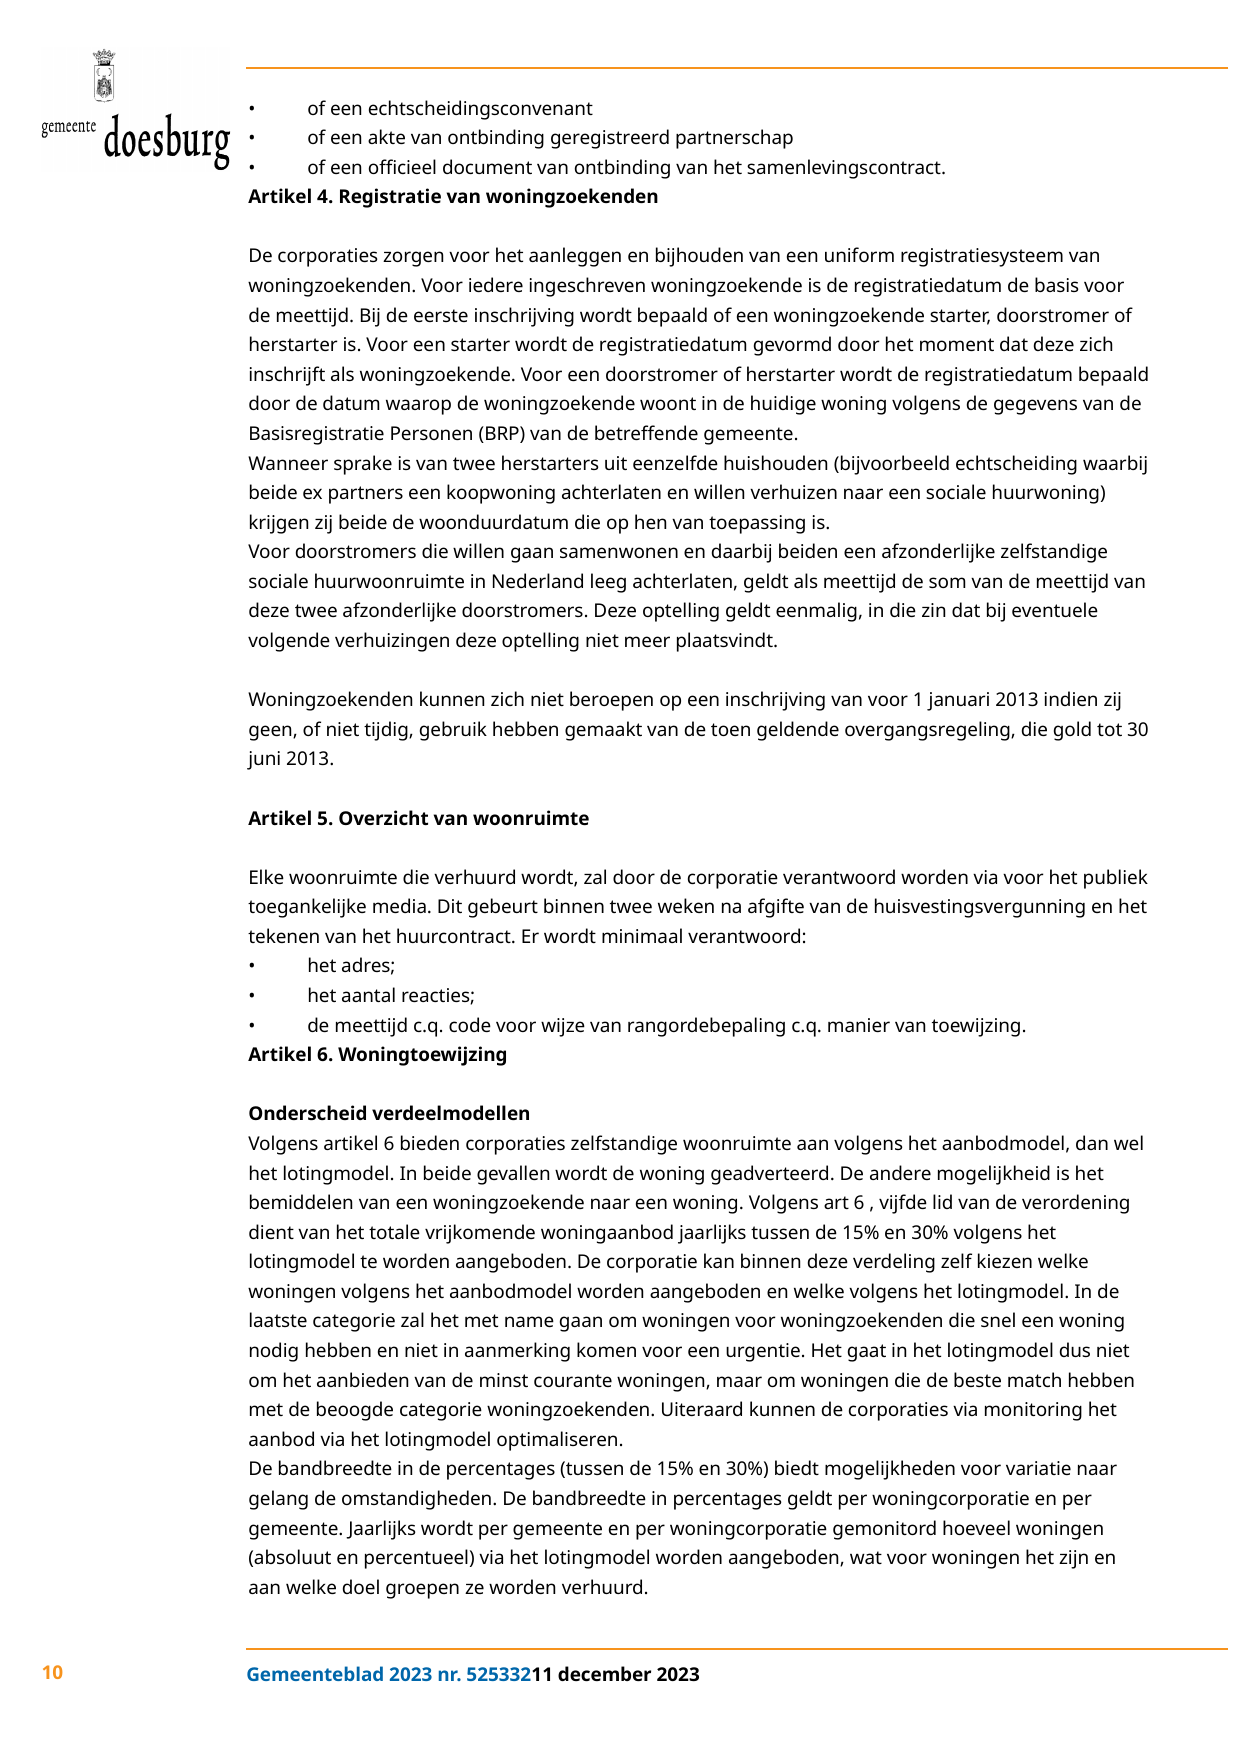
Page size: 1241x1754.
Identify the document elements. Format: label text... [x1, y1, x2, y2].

list de meettijd c.q. code voor wijze van rangordebepaling c.q. manier van toewijzing. [248, 1012, 1152, 1038]
list het aantal reacties; [248, 982, 1152, 1008]
text Volgens artikel 6 bieden corporaties zelfstandige woonruimte aan volgens het aanbodmodel, dan wel het lotingmodel. In beide gevallen wordt de woning geadverteerd. De andere mogelijkheid is het bemiddelen van een woningzoekende naar een woning. Volgens art 6 , vijfde lid van de verordening dient van het totale vrijkomende woningaanbod jaarlijks tussen de 15% en 30% volgens het lotingmodel te worden aangeboden. De corporatie kan binnen deze verdeling zelf kiezen welke woningen volgens het aanbodmodel worden aangeboden en welke volgens het lotingmodel. In de laatste categorie zal het met name gaan om woningen voor woningzoekenden die snel een woning nodig hebben en niet in aanmerking komen voor een urgentie. Het gaat in het lotingmodel dus niet om het aanbieden van de minst courante woningen, maar om woningen die de beste match hebben met de beoogde categorie woningzoekenden. Uiteraard kunnen de corporaties via monitoring het aanbod via het lotingmodel optimaliseren. [248, 1130, 1152, 1452]
text Voor doorstromers die willen gaan samenwonen en daarbij beiden een afzonderlijke zelfstandige sociale huurwoonruimte in Nederland leeg achterlaten, geldt als meettijd de som van de meettijd van deze twee afzonderlijke doorstromers. Deze optelling geldt eenmalig, in die zin dat bij eventuele volgende verhuizingen deze optelling niet meer plaatsvindt. [248, 538, 1152, 653]
text Artikel 4. Registratie van woningzoekenden [248, 183, 1152, 209]
text Onderscheid verdeelmodellen [248, 1101, 1152, 1126]
list of een akte van ontbinding geregistreerd partnerschap [248, 124, 1152, 150]
picture [41, 47, 231, 172]
list of een officieel document van ontbinding van het samenlevingscontract. [248, 154, 1152, 180]
text Wanneer sprake is van twee herstarters uit eenzelfde huishouden (bijvoorbeeld echtscheiding waarbij beide ex partners een koopwoning achterlaten en willen verhuizen naar een sociale huurwoning) krijgen zij beide de woonduurdatum die op hen van toepassing is. [248, 450, 1152, 535]
list of een echtscheidingsconvenant [248, 95, 1152, 121]
text De corporaties zorgen voor het aanleggen en bijhouden van een uniform registratiesysteem van woningzoekenden. Voor iedere ingeschreven woningzoekende is de registratiedatum de basis voor de meettijd. Bij de eerste inschrijving wordt bepaald of een woningzoekende starter, doorstromer of herstarter is. Voor een starter wordt de registratiedatum gevormd door het moment dat deze zich inschrijft als woningzoekende. Voor een doorstromer of herstarter wordt de registratiedatum bepaald door de datum waarop de woningzoekende woont in de huidige woning volgens de gegevens van de Basisregistratie Personen (BRP) van de betreffende gemeente. [248, 243, 1152, 446]
text Artikel 5. Overzicht van woonruimte [248, 805, 1152, 831]
text De bandbreedte in de percentages (tussen de 15% en 30%) biedt mogelijkheden voor variatie naar gelang de omstandigheden. De bandbreedte in percentages geldt per woningcorporatie en per gemeente. Jaarlijks wordt per gemeente en per woningcorporatie gemonitord hoeveel woningen (absoluut en percentueel) via het lotingmodel worden aangeboden, wat voor woningen het zijn en aan welke doel groepen ze worden verhuurd. [248, 1456, 1152, 1600]
list het adres; [248, 953, 1152, 978]
text Woningzoekenden kunnen zich niet beroepen op een inschrijving van voor 1 januari 2013 indien zij geen, of niet tijdig, gebruik hebben gemaakt van de toen geldende overgangsregeling, die gold tot 30 juni 2013. [248, 686, 1152, 771]
text Elke woonruimte die verhuurd wordt, zal door de corporatie verantwoord worden via voor het publiek toegankelijke media. Dit gebeurt binnen twee weken na afgifte van de huisvestingsvergunning en het tekenen van het huurcontract. Er wordt minimaal verantwoord: [248, 864, 1152, 949]
text Artikel 6. Woningtoewijzing [248, 1041, 1152, 1067]
